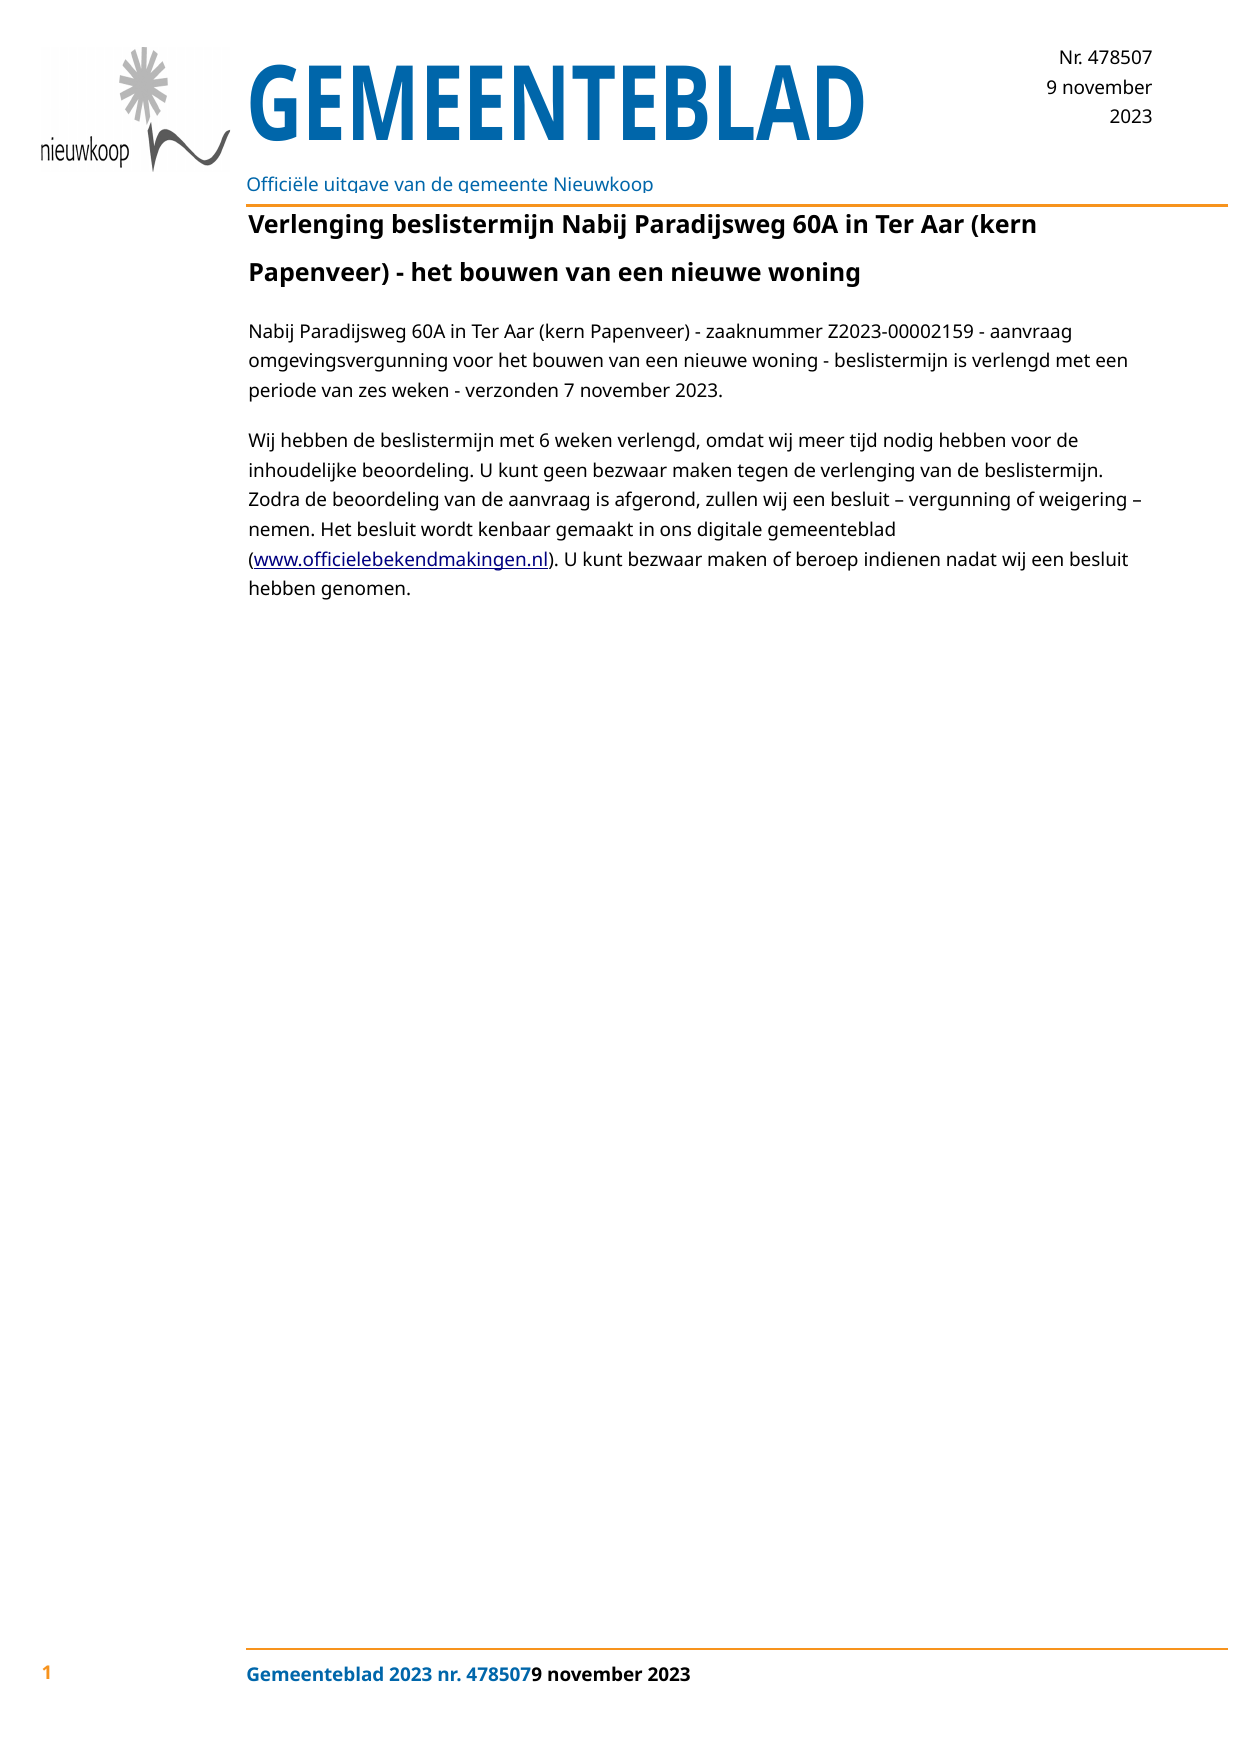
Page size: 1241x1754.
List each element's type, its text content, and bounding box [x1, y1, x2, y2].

text Wij hebben de beslistermijn met 6 weken verlengd, omdat wij meer tijd nodig hebben voor de inhoudelijke beoordeling. U kunt geen bezwaar maken tegen de verlenging van de beslistermijn. Zodra de beoordeling van de aanvraag is afgerond, zullen wij een besluit – vergunning of weigering – nemen. Het besluit wordt kenbaar gemaakt in ons digitale gemeenteblad (www.officielebekendmakingen.nl). U kunt bezwaar maken of beroep indienen nadat wij een besluit hebben genomen. [248, 427, 1152, 601]
picture [41, 47, 231, 172]
text Verlenging beslistermijn Nabij Paradijsweg 60A in Ter Aar (kern Papenveer) - het bouwen van een nieuwe woning [248, 207, 1152, 288]
text Nabij Paradijsweg 60A in Ter Aar (kern Papenveer) - zaaknummer Z2023-00002159 - aanvraag omgevingsvergunning voor het bouwen van een nieuwe woning - beslistermijn is verlengd met een periode van zes weken - verzonden 7 november 2023. [248, 318, 1152, 403]
